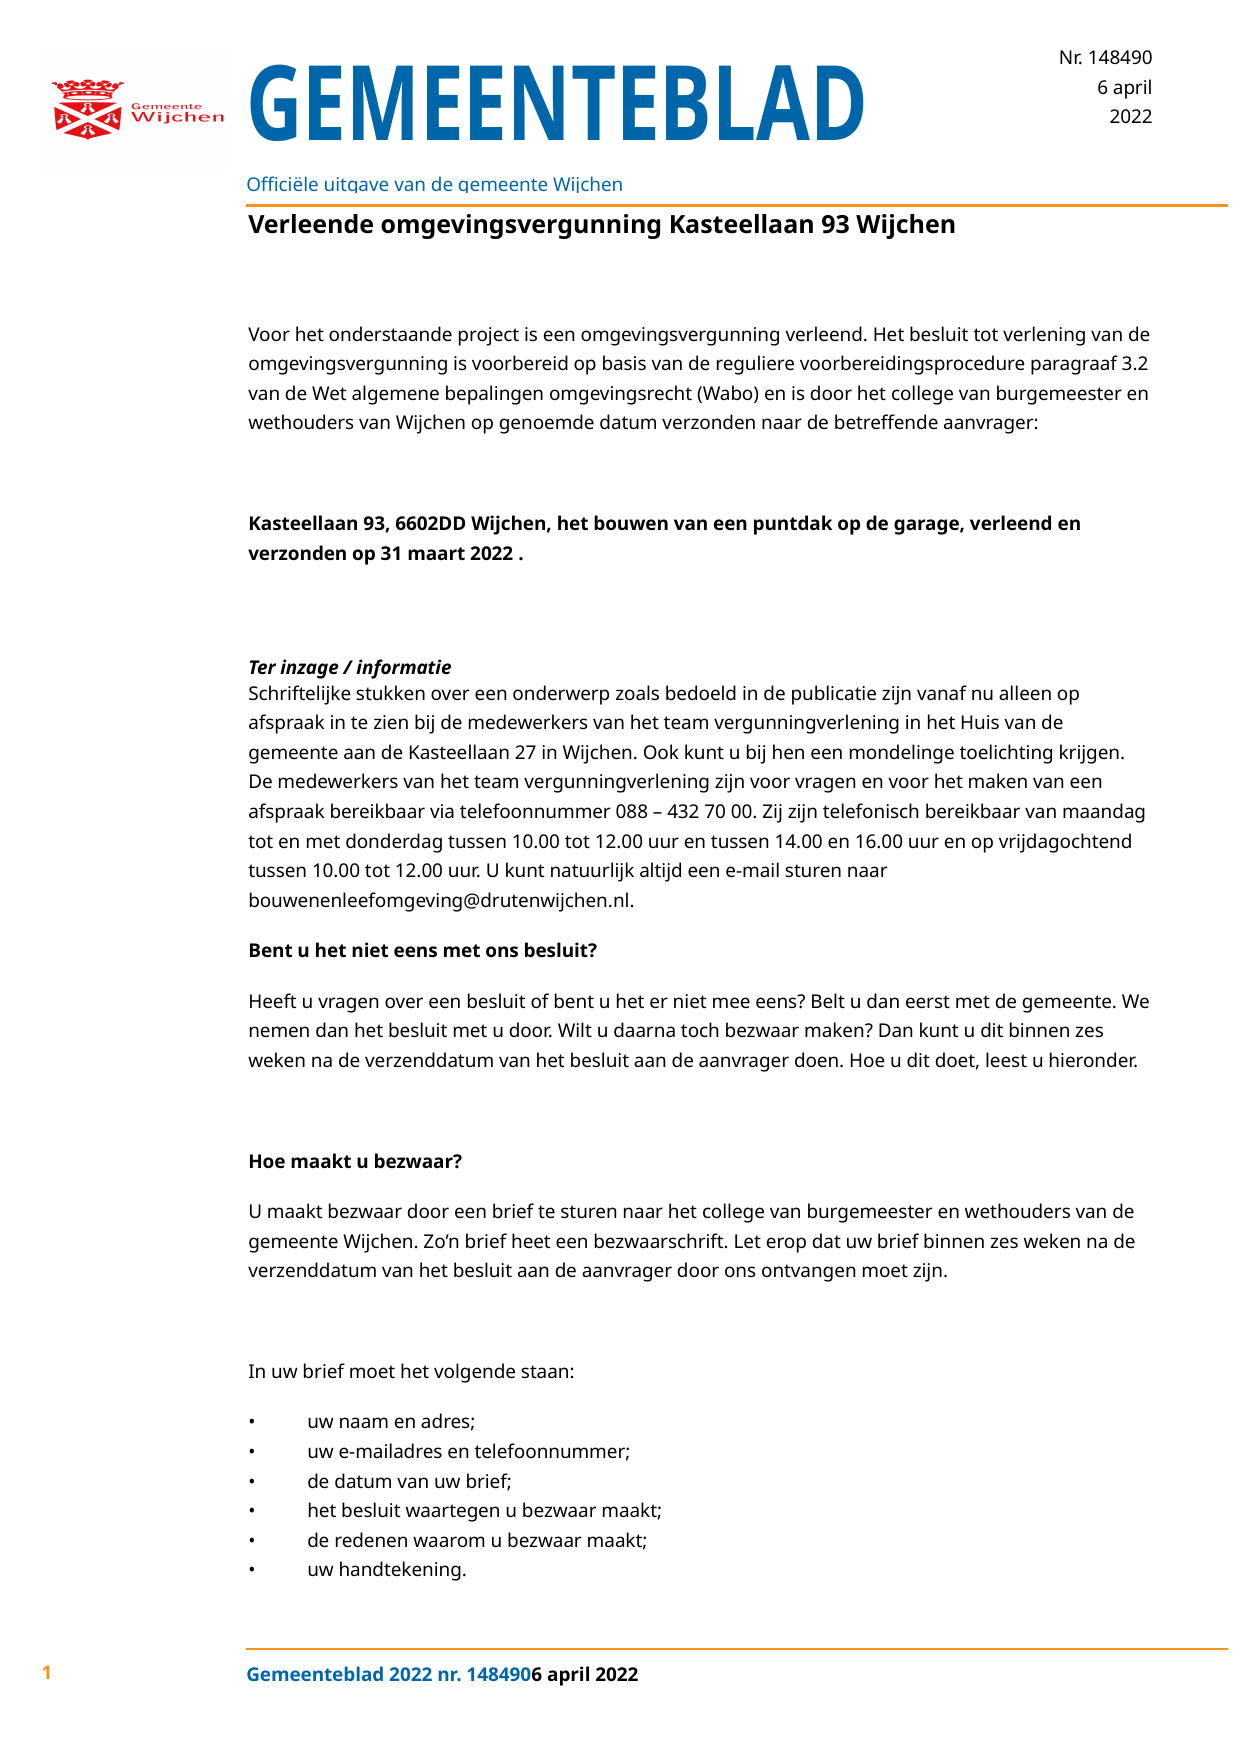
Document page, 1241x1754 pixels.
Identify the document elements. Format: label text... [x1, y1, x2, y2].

text Schriftelijke stukken over een onderwerp zoals bedoeld in de publicatie zijn vanaf nu alleen op afspraak in te zien bij de medewerkers van het team vergunningverlening in het Huis van de gemeente aan de Kasteellaan 27 in Wijchen. Ook kunt u bij hen een mondelinge toelichting krijgen. De medewerkers van het team vergunningverlening zijn voor vragen en voor het maken van een afspraak bereikbaar via telefoonnummer 088 – 432 70 00. Zij zijn telefonisch bereikbaar van maandag tot en met donderdag tussen 10.00 tot 12.00 uur en tussen 14.00 en 16.00 uur en op vrijdagochtend tussen 10.00 tot 12.00 uur. U kunt natuurlijk altijd een e-mail sturen naar bouwenenleefomgeving@drutenwijchen.nl. [248, 680, 1152, 913]
text Heeft u vragen over een besluit of bent u het er niet mee eens? Belt u dan eerst met de gemeente. We nemen dan het besluit met u door. Wilt u daarna toch bezwaar maken? Dan kunt u dit binnen zes weken na de verzenddatum van het besluit aan de aanvrager doen. Hoe u dit doet, leest u hieronder. [248, 988, 1152, 1073]
text In uw brief moet het volgende staan: [248, 1358, 1152, 1384]
list uw naam en adres; [248, 1409, 1152, 1434]
text Ter inzage / informatie [248, 654, 1152, 680]
list uw e-mailadres en telefoonnummer; [248, 1438, 1152, 1464]
picture [41, 47, 231, 172]
text Hoe maakt u bezwaar? [248, 1148, 1152, 1174]
text Voor het onderstaande project is een omgevingsvergunning verleend. Het besluit tot verlening van de omgevingsvergunning is voorbereid op basis van de reguliere voorbereidingsprocedure paragraaf 3.2 van de Wet algemene bepalingen omgevingsrecht (Wabo) en is door het college van burgemeester en wethouders van Wijchen op genoemde datum verzonden naar de betreffende aanvrager: [248, 321, 1152, 435]
text U maakt bezwaar door een brief te sturen naar het college van burgemeester en wethouders van de gemeente Wijchen. Zo’n brief heet een bezwaarschrift. Let erop dat uw brief binnen zes weken na de verzenddatum van het besluit aan de aanvrager door ons ontvangen moet zijn. [248, 1198, 1152, 1283]
list uw handtekening. [248, 1557, 1152, 1582]
text Bent u het niet eens met ons besluit? [248, 937, 1152, 963]
list de datum van uw brief; [248, 1468, 1152, 1494]
list de redenen waarom u bezwaar maakt; [248, 1527, 1152, 1553]
list het besluit waartegen u bezwaar maakt; [248, 1497, 1152, 1523]
text Verleende omgevingsvergunning Kasteellaan 93 Wijchen [248, 207, 1152, 241]
text Kasteellaan 93, 6602DD Wijchen, het bouwen van een puntdak op de garage, verleend en verzonden op 31 maart 2022 . [248, 510, 1152, 566]
